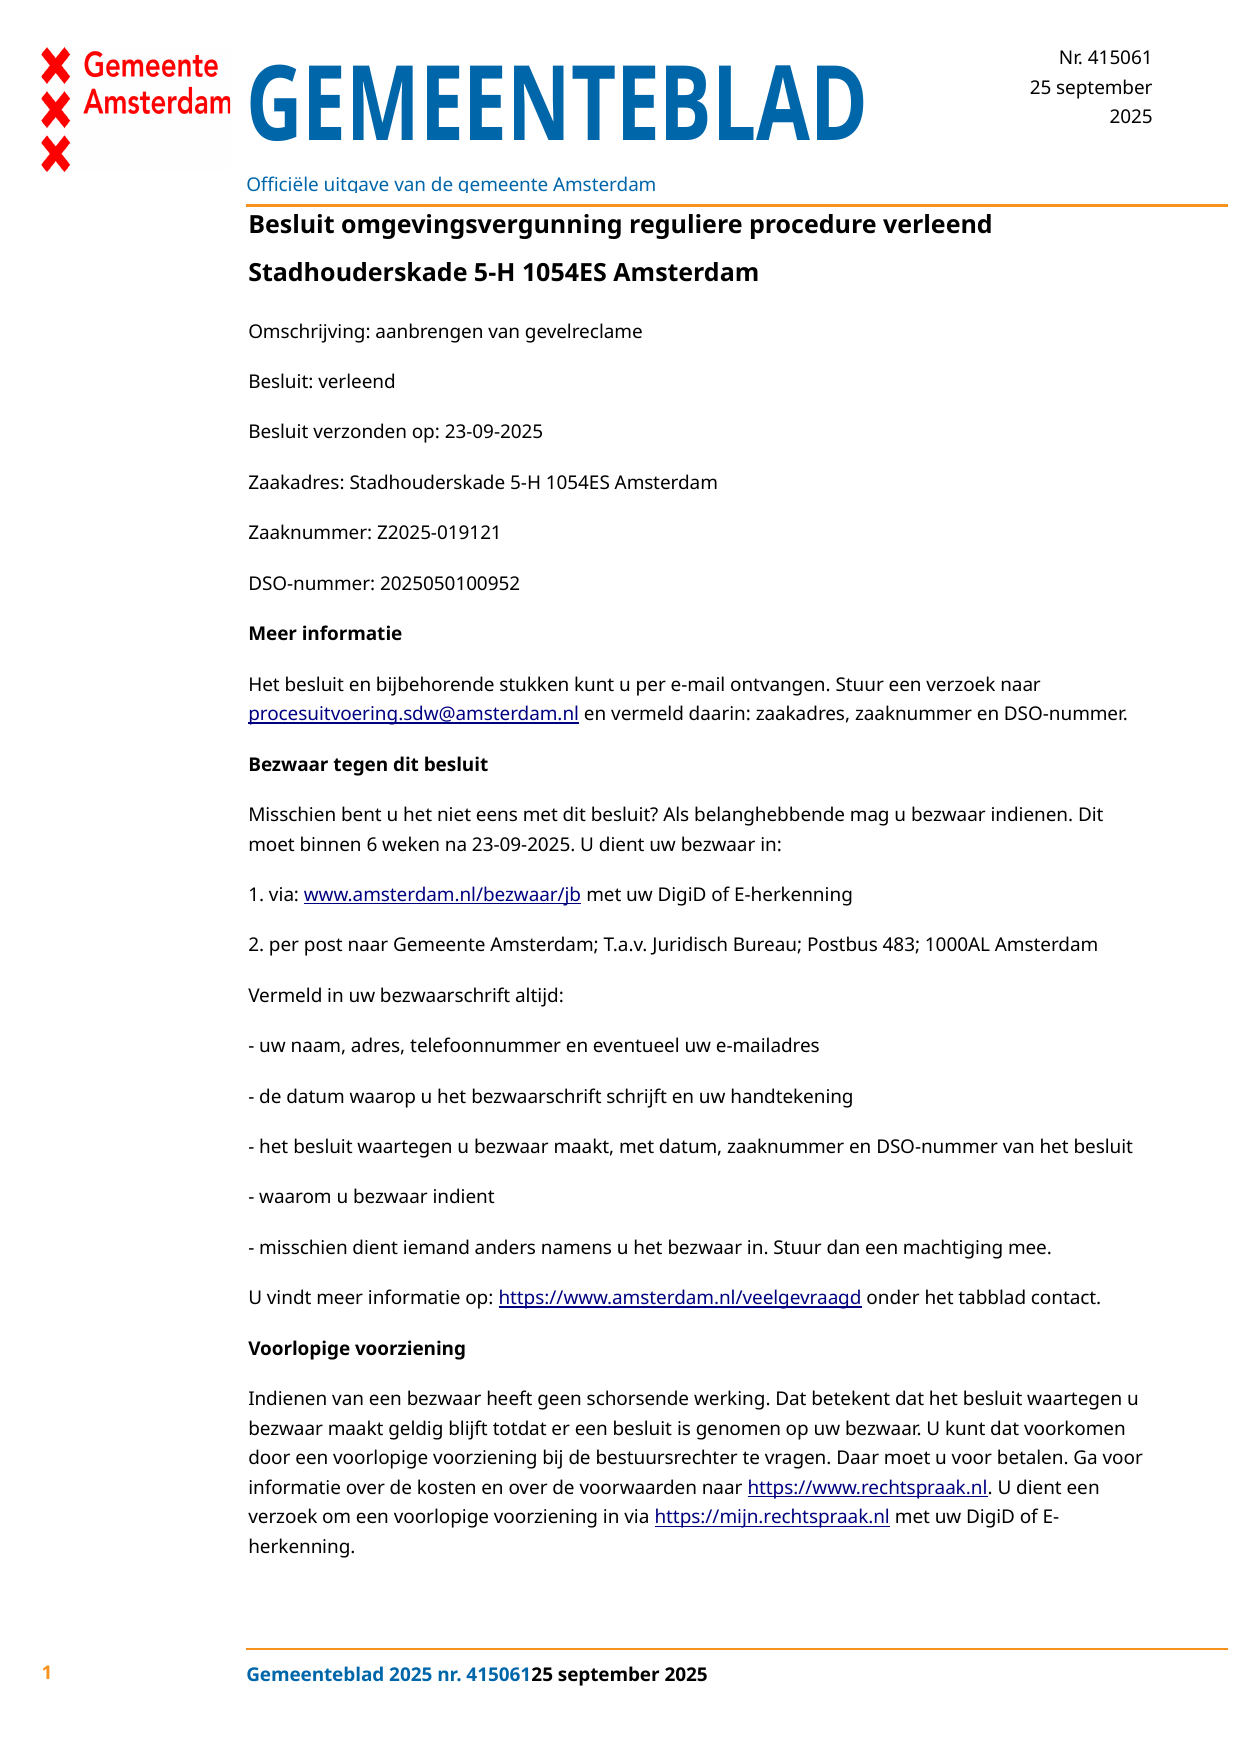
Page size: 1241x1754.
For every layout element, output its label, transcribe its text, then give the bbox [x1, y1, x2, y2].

text - het besluit waartegen u bezwaar maakt, met datum, zaaknummer en DSO-nummer van het besluit [248, 1133, 1152, 1159]
text Het besluit en bijbehorende stukken kunt u per e-mail ontvangen. Stuur een verzoek naar procesuitvoering.sdw@amsterdam.nl en vermeld daarin: zaakadres, zaaknummer en DSO-nummer. [248, 671, 1152, 726]
text Meer informatie [248, 620, 1152, 646]
text Zaakadres: Stadhouderskade 5-H 1054ES Amsterdam [248, 469, 1152, 495]
text - misschien dient iemand anders namens u het bezwaar in. Stuur dan een machtiging mee. [248, 1234, 1152, 1260]
text - de datum waarop u het bezwaarschrift schrijft en uw handtekening [248, 1083, 1152, 1109]
text 2. per post naar Gemeente Amsterdam; T.a.v. Juridisch Bureau; Postbus 483; 1000AL Amsterdam [248, 932, 1152, 957]
text Misschien bent u het niet eens met dit besluit? Als belanghebbende mag u bezwaar indienen. Dit moet binnen 6 weken na 23-09-2025. U dient uw bezwaar in: [248, 801, 1152, 857]
text - uw naam, adres, telefoonnummer en eventueel uw e-mailadres [248, 1032, 1152, 1058]
picture [41, 47, 231, 172]
text Zaaknummer: Z2025-019121 [248, 519, 1152, 545]
text Besluit omgevingsvergunning reguliere procedure verleend Stadhouderskade 5-H 1054ES Amsterdam [248, 207, 1152, 288]
text Omschrijving: aanbrengen van gevelreclame [248, 318, 1152, 344]
text U vindt meer informatie op: https://www.amsterdam.nl/veelgevraagd onder het tabblad contact. [248, 1284, 1152, 1310]
text Indienen van een bezwaar heeft geen schorsende werking. Dat betekent dat het besluit waartegen u bezwaar maakt geldig blijft totdat er een besluit is genomen op uw bezwaar. U kunt dat voorkomen door een voorlopige voorziening bij de bestuursrechter te vragen. Daar moet u voor betalen. Ga voor informatie over de kosten en over de voorwaarden naar https://www.rechtspraak.nl. U dient een verzoek om een voorlopige voorziening in via https://mijn.rechtspraak.nl met uw DigiD of E-herkenning. [248, 1385, 1152, 1559]
text - waarom u bezwaar indient [248, 1184, 1152, 1209]
text Voorlopige voorziening [248, 1335, 1152, 1361]
text Besluit verzonden op: 23-09-2025 [248, 419, 1152, 444]
text Besluit: verleend [248, 368, 1152, 394]
text 1. via: www.amsterdam.nl/bezwaar/jb met uw DigiD of E-herkenning [248, 881, 1152, 907]
text Bezwaar tegen dit besluit [248, 751, 1152, 777]
text Vermeld in uw bezwaarschrift altijd: [248, 982, 1152, 1008]
text DSO-nummer: 2025050100952 [248, 570, 1152, 596]
